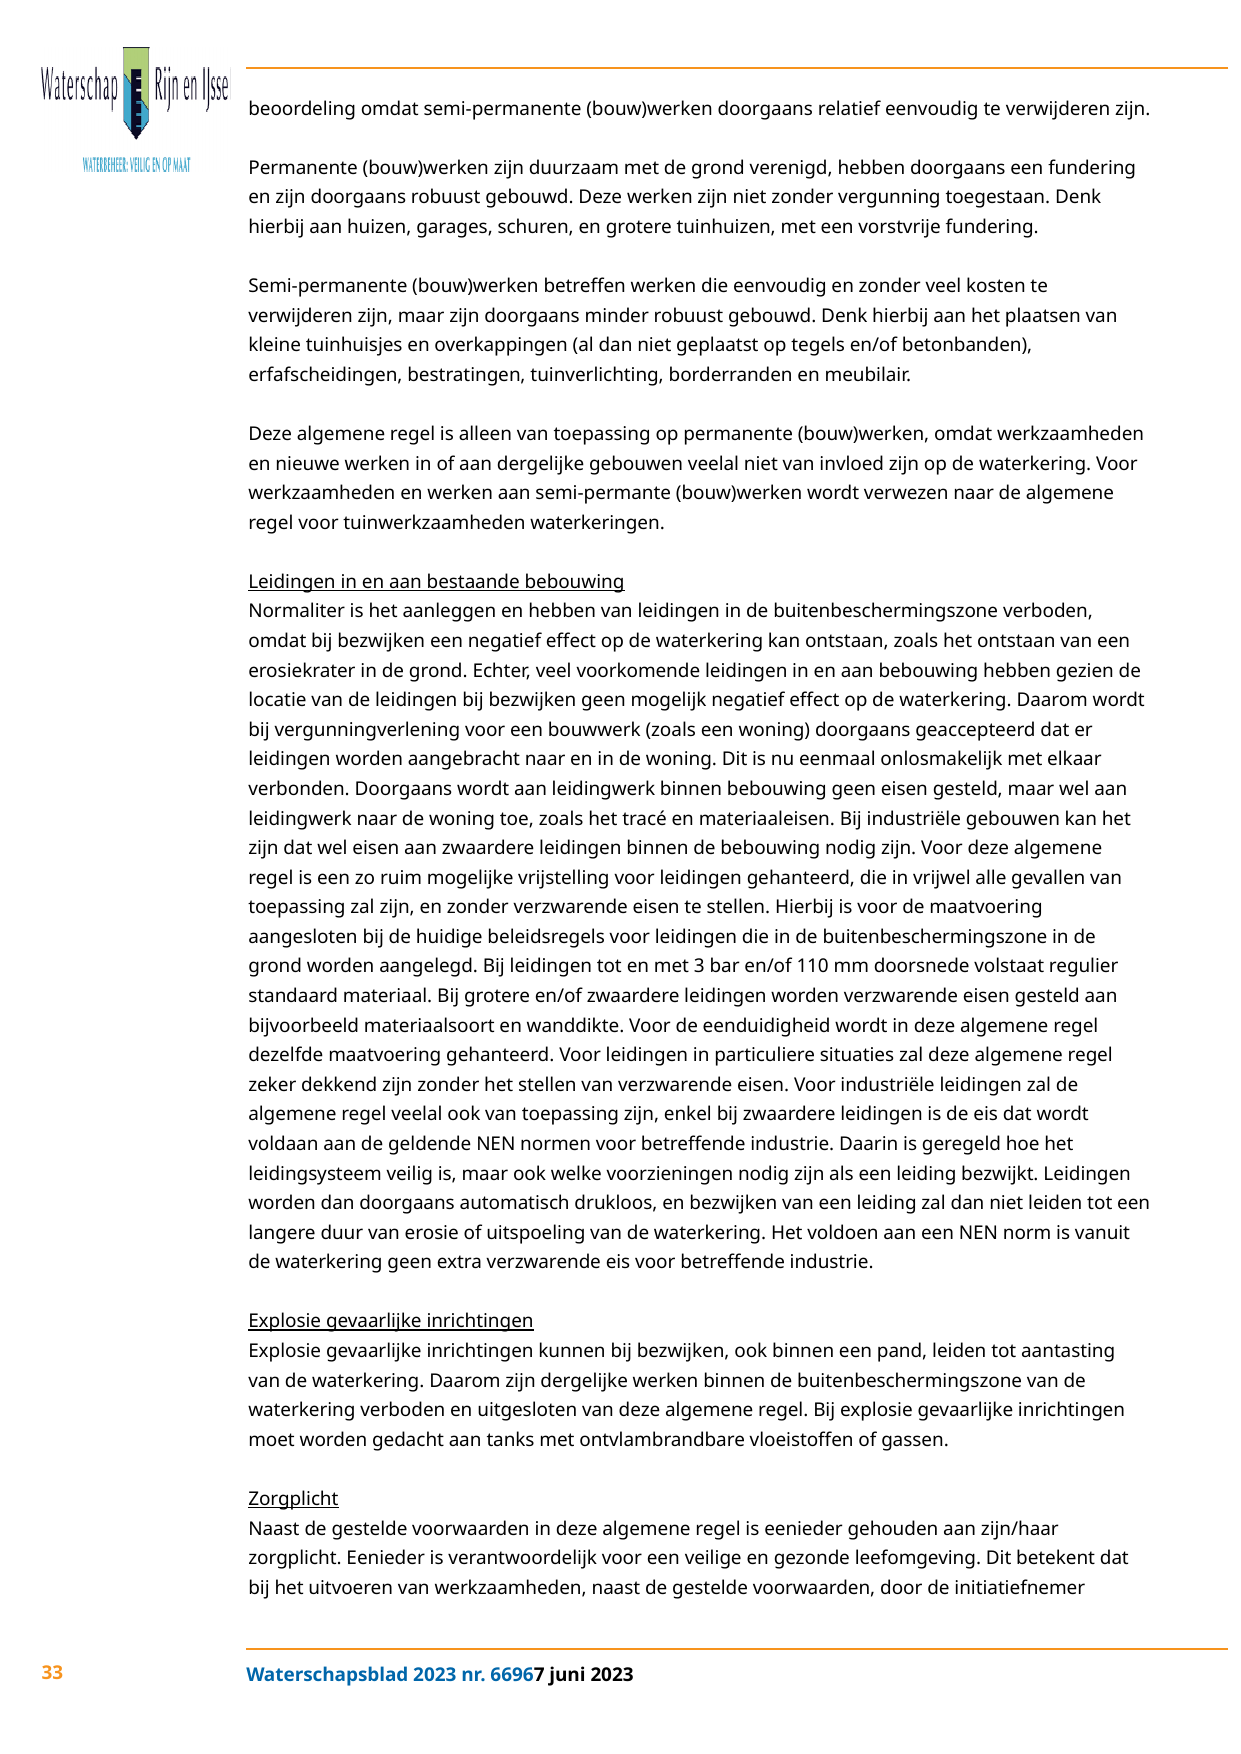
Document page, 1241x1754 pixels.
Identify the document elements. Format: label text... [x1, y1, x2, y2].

text Deze algemene regel is alleen van toepassing op permanente (bouw)werken, omdat werkzaamheden en nieuwe werken in of aan dergelijke gebouwen veelal niet van invloed zijn op de waterkering. Voor werkzaamheden en werken aan semi-permante (bouw)werken wordt verwezen naar de algemene regel voor tuinwerkzaamheden waterkeringen. [248, 420, 1152, 535]
text beoordeling omdat semi-permanente (bouw)werken doorgaans relatief eenvoudig te verwijderen zijn. [248, 95, 1152, 121]
text Naast de gestelde voorwaarden in deze algemene regel is eenieder gehouden aan zijn/haar zorgplicht. Eenieder is verantwoordelijk voor een veilige en gezonde leefomgeving. Dit betekent dat bij het uitvoeren van werkzaamheden, naast de gestelde voorwaarden, door de initiatiefnemer [248, 1515, 1152, 1600]
text Explosie gevaarlijke inrichtingen [248, 1308, 1152, 1333]
text Zorgplicht [248, 1485, 1152, 1511]
text Leidingen in en aan bestaande bebouwing [248, 568, 1152, 594]
picture [41, 47, 231, 172]
text Explosie gevaarlijke inrichtingen kunnen bij bezwijken, ook binnen een pand, leiden tot aantasting van de waterkering. Daarom zijn dergelijke werken binnen de buitenbeschermingszone van de waterkering verboden en uitgesloten van deze algemene regel. Bij explosie gevaarlijke inrichtingen moet worden gedacht aan tanks met ontvlambrandbare vloeistoffen of gassen. [248, 1337, 1152, 1452]
text Normaliter is het aanleggen en hebben van leidingen in de buitenbeschermingszone verboden, omdat bij bezwijken een negatief effect op de waterkering kan ontstaan, zoals het ontstaan van een erosiekrater in de grond. Echter, veel voorkomende leidingen in en aan bebouwing hebben gezien de locatie van de leidingen bij bezwijken geen mogelijk negatief effect op de waterkering. Daarom wordt bij vergunningverlening voor een bouwwerk (zoals een woning) doorgaans geaccepteerd dat er leidingen worden aangebracht naar en in de woning. Dit is nu eenmaal onlosmakelijk met elkaar verbonden. Doorgaans wordt aan leidingwerk binnen bebouwing geen eisen gesteld, maar wel aan leidingwerk naar de woning toe, zoals het tracé en materiaaleisen. Bij industriële gebouwen kan het zijn dat wel eisen aan zwaardere leidingen binnen de bebouwing nodig zijn. Voor deze algemene regel is een zo ruim mogelijke vrijstelling voor leidingen gehanteerd, die in vrijwel alle gevallen van toepassing zal zijn, en zonder verzwarende eisen te stellen. Hierbij is voor de maatvoering aangesloten bij de huidige beleidsregels voor leidingen die in de buitenbeschermingszone in de grond worden aangelegd. Bij leidingen tot en met 3 bar en/of 110 mm doorsnede volstaat regulier standaard materiaal. Bij grotere en/of zwaardere leidingen worden verzwarende eisen gesteld aan bijvoorbeeld materiaalsoort en wanddikte. Voor de eenduidigheid wordt in deze algemene regel dezelfde maatvoering gehanteerd. Voor leidingen in particuliere situaties zal deze algemene regel zeker dekkend zijn zonder het stellen van verzwarende eisen. Voor industriële leidingen zal de algemene regel veelal ook van toepassing zijn, enkel bij zwaardere leidingen is de eis dat wordt voldaan aan de geldende NEN normen voor betreffende industrie. Daarin is geregeld hoe het leidingsysteem veilig is, maar ook welke voorzieningen nodig zijn als een leiding bezwijkt. Leidingen worden dan doorgaans automatisch drukloos, en bezwijken van een leiding zal dan niet leiden tot een langere duur van erosie of uitspoeling van de waterkering. Het voldoen aan een NEN norm is vanuit de waterkering geen extra verzwarende eis voor betreffende industrie. [248, 598, 1152, 1274]
text Permanente (bouw)werken zijn duurzaam met de grond verenigd, hebben doorgaans een fundering en zijn doorgaans robuust gebouwd. Deze werken zijn niet zonder vergunning toegestaan. Denk hierbij aan huizen, garages, schuren, en grotere tuinhuizen, met een vorstvrije fundering. [248, 154, 1152, 239]
text Semi-permanente (bouw)werken betreffen werken die eenvoudig en zonder veel kosten te verwijderen zijn, maar zijn doorgaans minder robuust gebouwd. Denk hierbij aan het plaatsen van kleine tuinhuisjes en overkappingen (al dan niet geplaatst op tegels en/of betonbanden), erfafscheidingen, bestratingen, tuinverlichting, borderranden en meubilair. [248, 272, 1152, 387]
